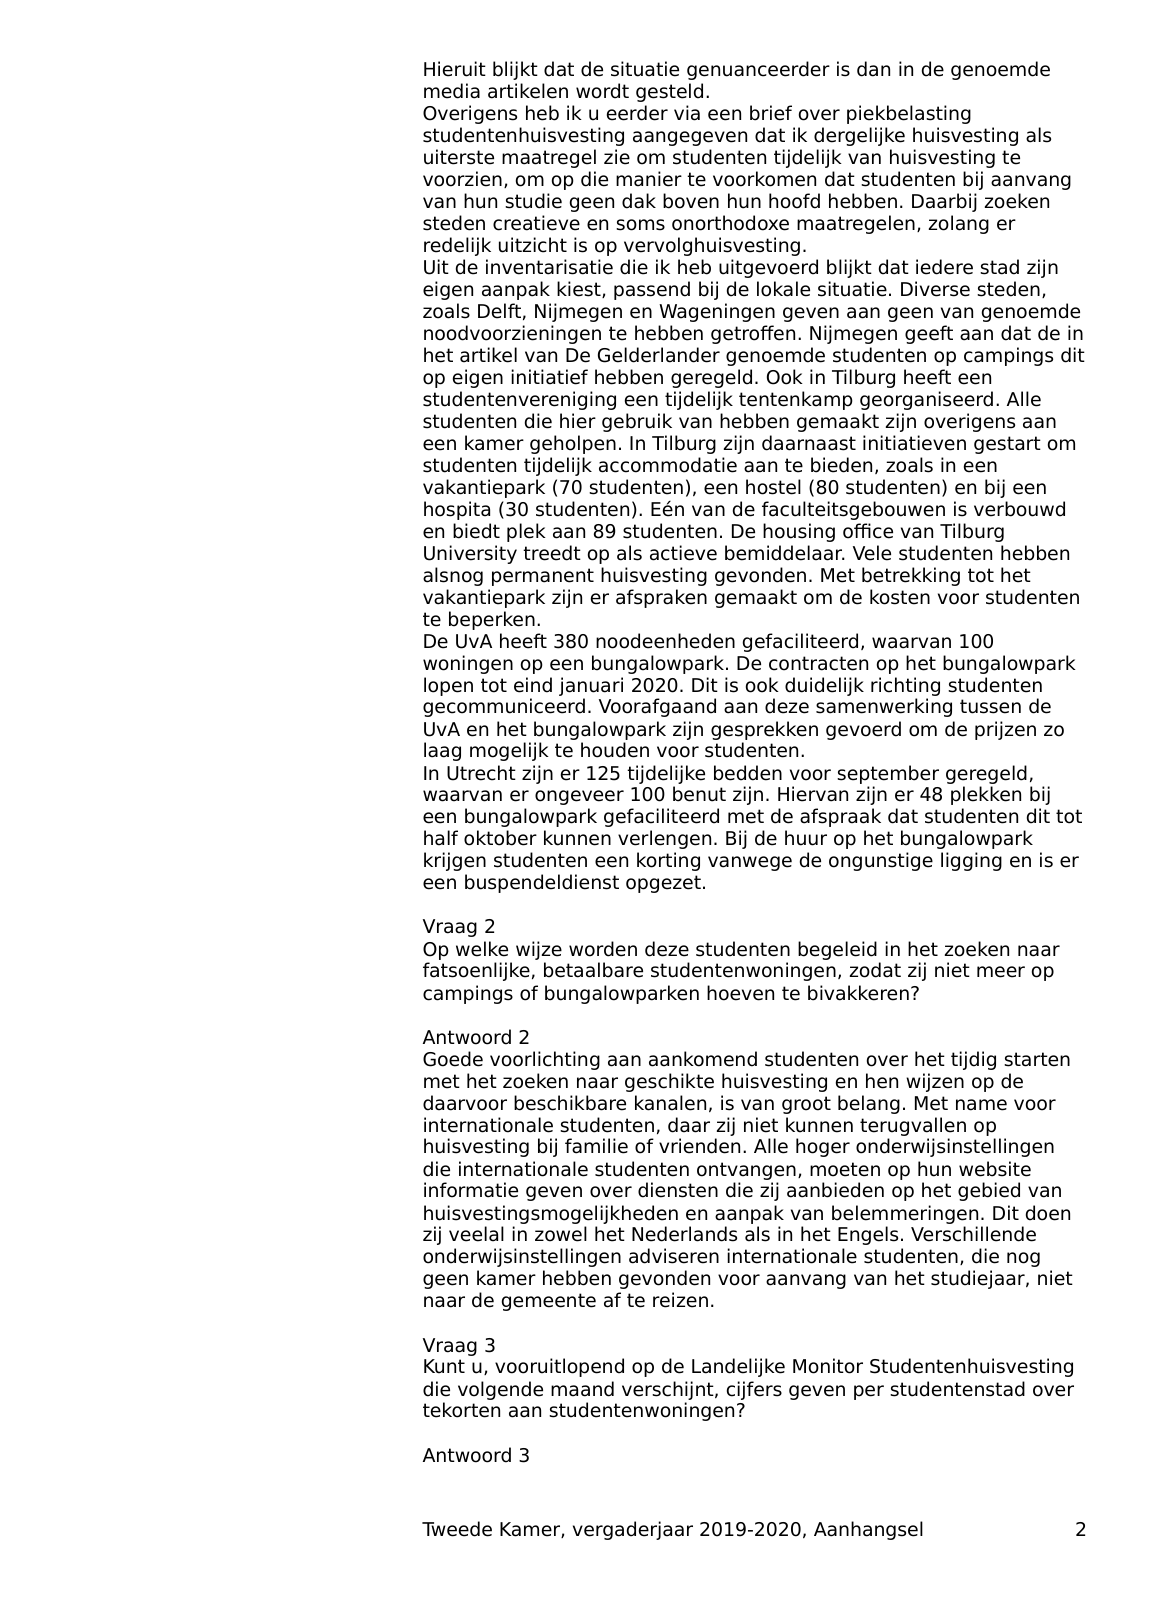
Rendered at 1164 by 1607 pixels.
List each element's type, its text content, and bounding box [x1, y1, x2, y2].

text Kunt u, vooruitlopend op de Landelijke Monitor Studentenhuisvesting die volgende maand verschijnt, cijfers geven per studentenstad over tekorten aan studentenwoningen? [422, 1356, 1087, 1422]
text Antwoord 2 [422, 1027, 1087, 1048]
text De UvA heeft 380 noodeenheden gefaciliteerd, waarvan 100 woningen op een bungalowpark. De contracten op het bungalowpark lopen tot eind januari 2020. Dit is ook duidelijk richting studenten gecommuniceerd. Voorafgaand aan deze samenwerking tussen de UvA en het bungalowpark zijn gesprekken gevoerd om de prijzen zo laag mogelijk te houden voor studenten. [422, 631, 1087, 762]
text In Utrecht zijn er 125 tijdelijke bedden voor september geregeld, waarvan er ongeveer 100 benut zijn. Hiervan zijn er 48 plekken bij een bungalowpark gefaciliteerd met de afspraak dat studenten dit tot half oktober kunnen verlengen. Bij de huur op het bungalowpark krijgen studenten een korting vanwege de ongunstige ligging en is er een buspendeldienst opgezet. [422, 762, 1087, 894]
text Op welke wijze worden deze studenten begeleid in het zoeken naar fatsoenlijke, betaalbare studentenwoningen, zodat zij niet meer op campings of bungalowparken hoeven te bivakkeren? [422, 938, 1087, 1004]
text Antwoord 3 [422, 1444, 1087, 1467]
text Vraag 2 [422, 916, 1087, 938]
text Hieruit blijkt dat de situatie genuanceerder is dan in de genoemde media artikelen wordt gesteld. [422, 59, 1087, 103]
text Goede voorlichting aan aankomend studenten over het tijdig starten met het zoeken naar geschikte huisvesting en hen wijzen op de daarvoor beschikbare kanalen, is van groot belang. Met name voor internationale studenten, daar zij niet kunnen terugvallen op huisvesting bij familie of vrienden. Alle hoger onderwijsinstellingen die internationale studenten ontvangen, moeten op hun website informatie geven over diensten die zij aanbieden op het gebied van huisvestingsmogelijkheden en aanpak van belemmeringen. Dit doen zij veelal in zowel het Nederlands als in het Engels. Verschillende onderwijsinstellingen adviseren internationale studenten, die nog geen kamer hebben gevonden voor aanvang van het studiejaar, niet naar de gemeente af te reizen. [422, 1048, 1087, 1312]
text Vraag 3 [422, 1334, 1087, 1356]
text Overigens heb ik u eerder via een brief over piekbelasting studentenhuisvesting aangegeven dat ik dergelijke huisvesting als uiterste maatregel zie om studenten tijdelijk van huisvesting te voorzien, om op die manier te voorkomen dat studenten bij aanvang van hun studie geen dak boven hun hoofd hebben. Daarbij zoeken steden creatieve en soms onorthodoxe maatregelen, zolang er redelijk uitzicht is op vervolghuisvesting. [422, 103, 1087, 257]
text Uit de inventarisatie die ik heb uitgevoerd blijkt dat iedere stad zijn eigen aanpak kiest, passend bij de lokale situatie. Diverse steden, zoals Delft, Nijmegen en Wageningen geven aan geen van genoemde noodvoorzieningen te hebben getroffen. Nijmegen geeft aan dat de in het artikel van De Gelderlander genoemde studenten op campings dit op eigen initiatief hebben geregeld. Ook in Tilburg heeft een studentenvereniging een tijdelijk tentenkamp georganiseerd. Alle studenten die hier gebruik van hebben gemaakt zijn overigens aan een kamer geholpen. In Tilburg zijn daarnaast initiatieven gestart om studenten tijdelijk accommodatie aan te bieden, zoals in een vakantiepark (70 studenten), een hostel (80 studenten) en bij een hospita (30 studenten). Eén van de faculteitsgebouwen is verbouwd en biedt plek aan 89 studenten. De housing office van Tilburg University treedt op als actieve bemiddelaar. Vele studenten hebben alsnog permanent huisvesting gevonden. Met betrekking tot het vakantiepark zijn er afspraken gemaakt om de kosten voor studenten te beperken. [422, 257, 1087, 631]
